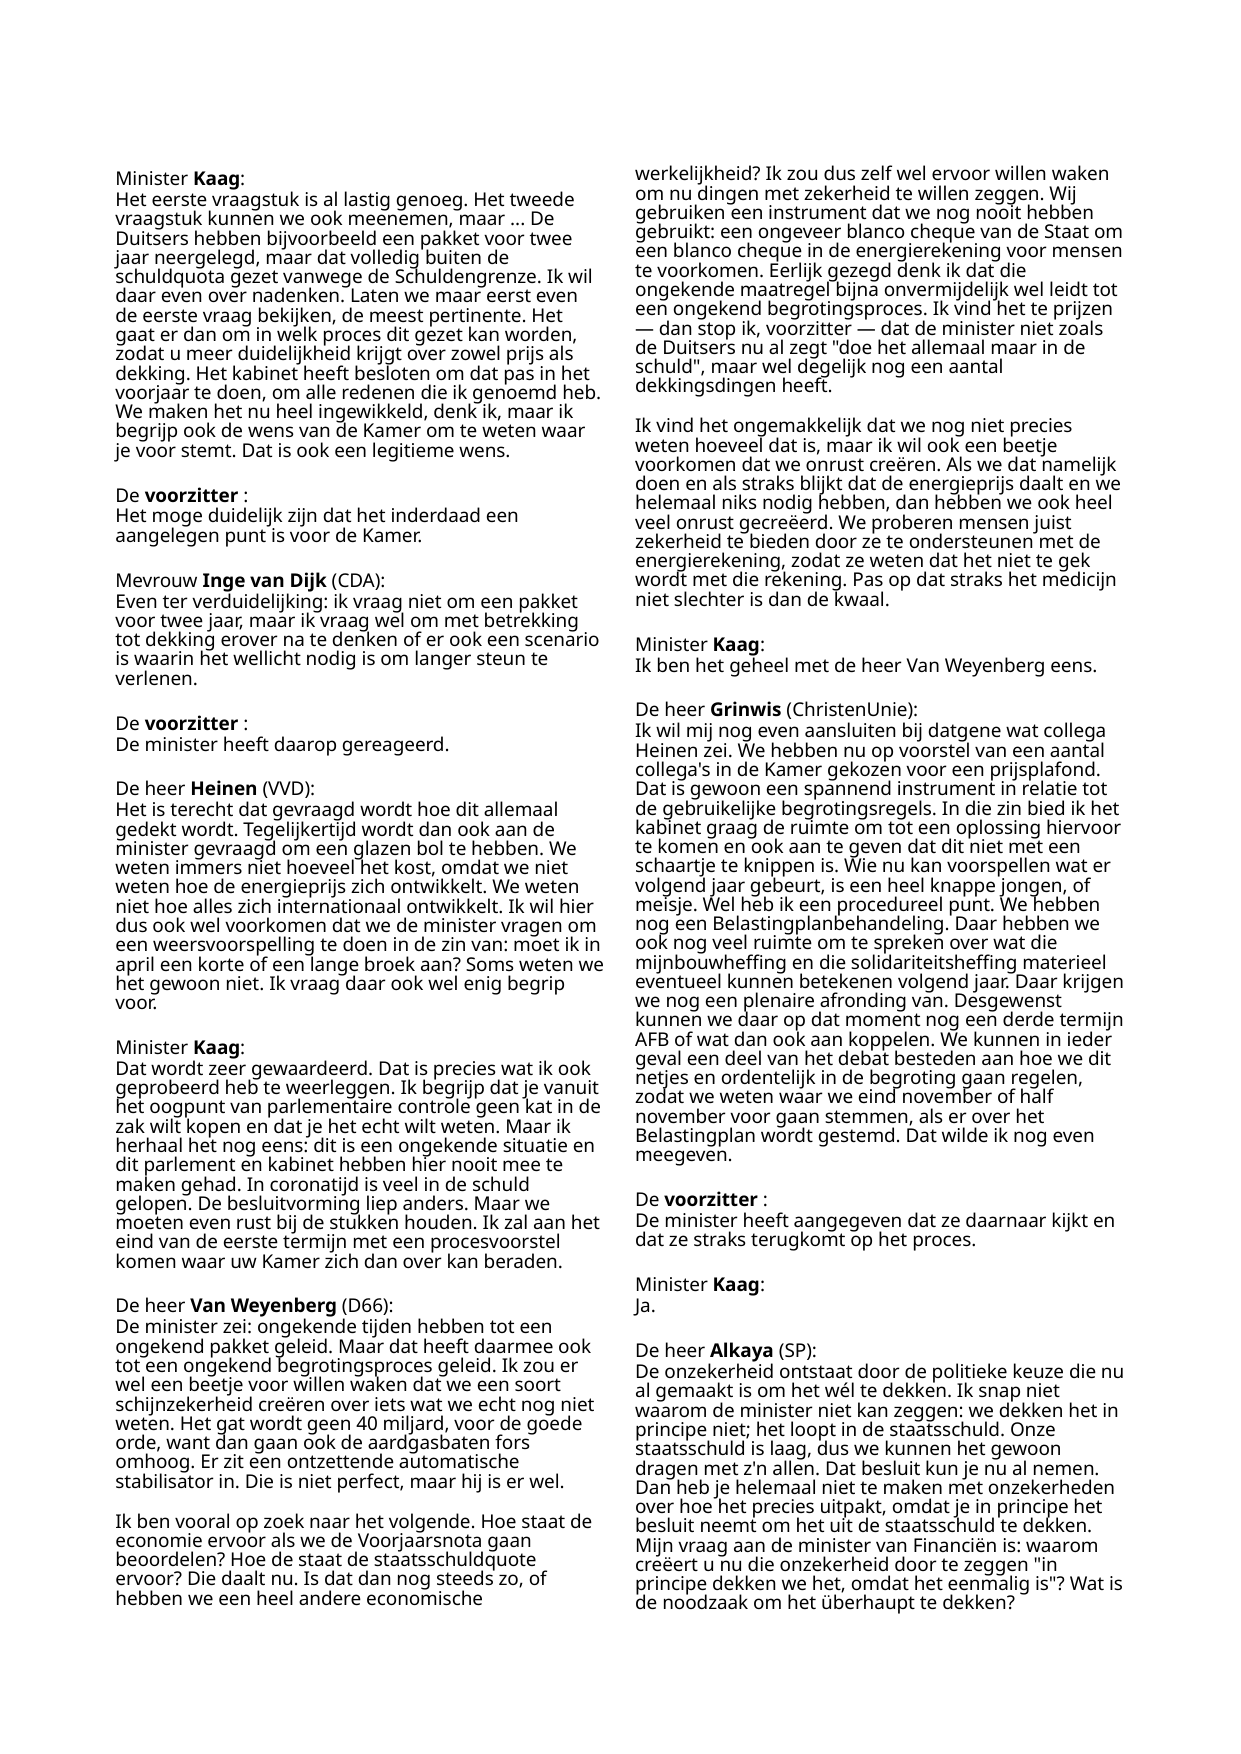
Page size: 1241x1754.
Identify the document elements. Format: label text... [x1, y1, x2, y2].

text Mevrouw Inge van Dijk (CDA): [115, 567, 605, 593]
text Minister Kaag: [635, 631, 1125, 657]
text Dat wordt zeer gewaardeerd. Dat is precies wat ik ook geprobeerd heb te weerleggen. Ik begrijp dat je vanuit het oogpunt van parlementaire controle geen kat in de zak wilt kopen en dat je het echt wilt weten. Maar ik herhaal het nog eens: dit is een ongekende situatie en dit parlement en kabinet hebben hier nooit mee te maken gehad. In coronatijd is veel in de schuld gelopen. De besluitvorming liep anders. Maar we moeten even rust bij de stukken houden. Ik zal aan het eind van de eerste termijn met een procesvoorstel komen waar uw Kamer zich dan over kan beraden. [115, 1060, 605, 1272]
text Minister Kaag: [115, 165, 605, 191]
text De minister heeft aangegeven dat ze daarnaar kijkt en dat ze straks terugkomt op het proces. [635, 1212, 1125, 1251]
text Even ter verduidelijking: ik vraag niet om een pakket voor twee jaar, maar ik vraag wel om met betrekking tot dekking erover na te denken of er ook een scenario is waarin het wellicht nodig is om langer steun te verlenen. [115, 593, 605, 689]
text De heer Alkaya (SP): [635, 1337, 1125, 1363]
text Ik wil mij nog even aansluiten bij datgene wat collega Heinen zei. We hebben nu op voorstel van een aantal collega's in de Kamer gekozen voor een prijsplafond. Dat is gewoon een spannend instrument in relatie tot de gebruikelijke begrotingsregels. In die zin bied ik het kabinet graag de ruimte om tot een oplossing hiervoor te komen en ook aan te geven dat dit niet met een schaartje te knippen is. Wie nu kan voorspellen wat er volgend jaar gebeurt, is een heel knappe jongen, of meisje. Wel heb ik een procedureel punt. We hebben nog een Belastingplanbehandeling. Daar hebben we ook nog veel ruimte om te spreken over wat die mijnbouwheffing en die solidariteitsheffing materieel eventueel kunnen betekenen volgend jaar. Daar krijgen we nog een plenaire afronding van. Desgewenst kunnen we daar op dat moment nog een derde termijn AFB of wat dan ook aan koppelen. We kunnen in ieder geval een deel van het debat besteden aan hoe we dit netjes en ordentelijk in de begroting gaan regelen, zodat we weten waar we eind november of half november voor gaan stemmen, als er over het Belastingplan wordt gestemd. Dat wilde ik nog even meegeven. [635, 722, 1125, 1166]
text De heer Heinen (VVD): [115, 776, 605, 801]
text Ik ben het geheel met de heer Van Weyenberg eens. [635, 657, 1125, 676]
text Ja. [635, 1297, 1125, 1317]
text De voorzitter : [635, 1186, 1125, 1212]
text De heer Van Weyenberg (D66): [115, 1293, 605, 1318]
text Het eerste vraagstuk is al lastig genoeg. Het tweede vraagstuk kunnen we ook meenemen, maar ... De Duitsers hebben bijvoorbeeld een pakket voor twee jaar neergelegd, maar dat volledig buiten de schuldquota gezet vanwege de Schuldengrenze. Ik wil daar even over nadenken. Laten we maar eerst even de eerste vraag bekijken, de meest pertinente. Het gaat er dan om in welk proces dit gezet kan worden, zodat u meer duidelijkheid krijgt over zowel prijs als dekking. Het kabinet heeft besloten om dat pas in het voorjaar te doen, om alle redenen die ik genoemd heb. We maken het nu heel ingewikkeld, denk ik, maar ik begrijp ook de wens van de Kamer om te weten waar je voor stemt. Dat is ook een legitieme wens. [115, 191, 605, 461]
text werkelijkheid? Ik zou dus zelf wel ervoor willen waken om nu dingen met zekerheid te willen zeggen. Wij gebruiken een instrument dat we nog nooit hebben gebruikt: een ongeveer blanco cheque van de Staat om een blanco cheque in de energierekening voor mensen te voorkomen. Eerlijk gezegd denk ik dat die ongekende maatregel bijna onvermijdelijk wel leidt tot een ongekend begrotingsproces. Ik vind het te prijzen — dan stop ik, voorzitter — dat de minister niet zoals de Duitsers nu al zegt "doe het allemaal maar in de schuld", maar wel degelijk nog een aantal dekkingsdingen heeft. [635, 165, 1125, 397]
text Het moge duidelijk zijn dat het inderdaad een aangelegen punt is voor de Kamer. [115, 507, 605, 546]
text Ik ben vooral op zoek naar het volgende. Hoe staat de economie ervoor als we de Voorjaarsnota gaan beoordelen? Hoe de staat de staatsschuldquote ervoor? Die daalt nu. Is dat dan nog steeds zo, of hebben we een heel andere economische [115, 1513, 605, 1609]
text De voorzitter : [115, 482, 605, 507]
text De minister zei: ongekende tijden hebben tot een ongekend pakket geleid. Maar dat heeft daarmee ook tot een ongekend begrotingsproces geleid. Ik zou er wel een beetje voor willen waken dat we een soort schijnzekerheid creëren over iets wat we echt nog niet weten. Het gat wordt geen 40 miljard, voor de goede orde, want dan gaan ook de aardgasbaten fors omhoog. Er zit een ontzettende automatische stabilisator in. Die is niet perfect, maar hij is er wel. [115, 1318, 605, 1492]
text De voorzitter : [115, 710, 605, 736]
text Minister Kaag: [635, 1272, 1125, 1297]
text Het is terecht dat gevraagd wordt hoe dit allemaal gedekt wordt. Tegelijkertijd wordt dan ook aan de minister gevraagd om een glazen bol te hebben. We weten immers niet hoeveel het kost, omdat we niet weten hoe de energieprijs zich ontwikkelt. We weten niet hoe alles zich internationaal ontwikkelt. Ik wil hier dus ook wel voorkomen dat we de minister vragen om een weersvoorspelling te doen in de zin van: moet ik in april een korte of een lange broek aan? Soms weten we het gewoon niet. Ik vraag daar ook wel enig begrip voor. [115, 801, 605, 1013]
text Minister Kaag: [115, 1034, 605, 1060]
text Ik vind het ongemakkelijk dat we nog niet precies weten hoeveel dat is, maar ik wil ook een beetje voorkomen dat we onrust creëren. Als we dat namelijk doen en als straks blijkt dat de energieprijs daalt en we helemaal niks nodig hebben, dan hebben we ook heel veel onrust gecreëerd. We proberen mensen juist zekerheid te bieden door ze te ondersteunen met de energierekening, zodat ze weten dat het niet te gek wordt met die rekening. Pas op dat straks het medicijn niet slechter is dan de kwaal. [635, 417, 1125, 610]
text De minister heeft daarop gereageerd. [115, 736, 605, 755]
text De heer Grinwis (ChristenUnie): [635, 697, 1125, 722]
text De onzekerheid ontstaat door de politieke keuze die nu al gemaakt is om het wél te dekken. Ik snap niet waarom de minister niet kan zeggen: we dekken het in principe niet; het loopt in de staatsschuld. Onze staatsschuld is laag, dus we kunnen het gewoon dragen met z'n allen. Dat besluit kun je nu al nemen. Dan heb je helemaal niet te maken met onzekerheden over hoe het precies uitpakt, omdat je in principe het besluit neemt om het uit de staatsschuld te dekken. Mijn vraag aan de minister van Financiën is: waarom creëert u nu die onzekerheid door te zeggen "in principe dekken we het, omdat het eenmalig is"? Wat is de noodzaak om het überhaupt te dekken? [635, 1363, 1125, 1614]
